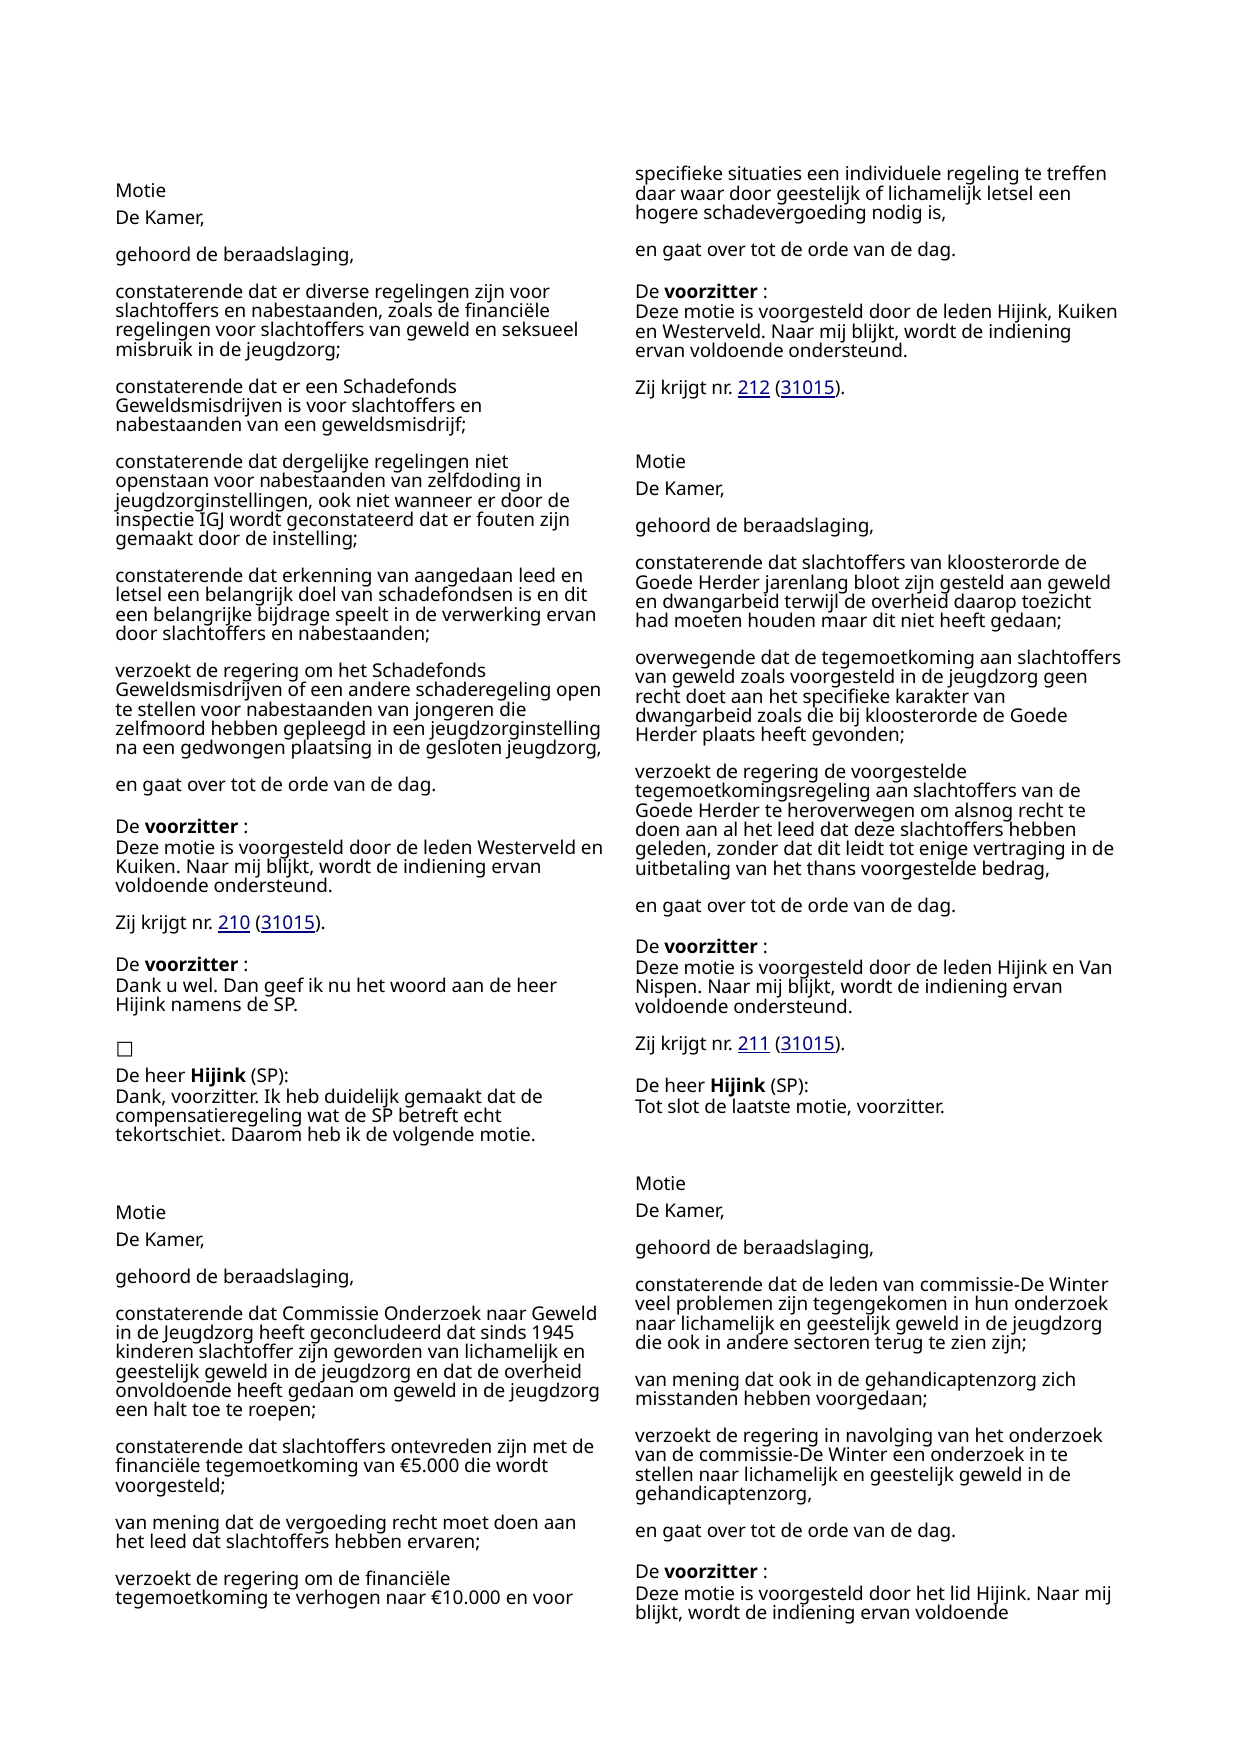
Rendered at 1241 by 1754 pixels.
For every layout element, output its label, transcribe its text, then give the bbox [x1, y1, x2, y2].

text De Kamer, [635, 1202, 1125, 1221]
text en gaat over tot de orde van de dag. [115, 776, 605, 795]
text Deze motie is voorgesteld door het lid Hijink. Naar mij blijkt, wordt de indiening ervan voldoende [635, 1584, 1125, 1623]
text constaterende dat er een Schadefonds Geweldsmisdrijven is voor slachtoffers en nabestaanden van een geweldsmisdrijf; [115, 378, 605, 435]
text gehoord de beraadslaging, [115, 246, 605, 265]
text Motie [115, 1199, 605, 1225]
text constaterende dat slachtoffers ontevreden zijn met de financiële tegemoetkoming van €5.000 die wordt voorgesteld; [115, 1438, 605, 1496]
text Zij krijgt nr. 211 (31015). [635, 1035, 1125, 1054]
text verzoekt de regering om de financiële tegemoetkoming te verhogen naar €10.000 en voor [115, 1570, 605, 1608]
text De Kamer, [115, 1231, 605, 1250]
text overwegende dat de tegemoetkoming aan slachtoffers van geweld zoals voorgesteld in de jeugdzorg geen recht doet aan het specifieke karakter van dwangarbeid zoals die bij kloosterorde de Goede Herder plaats heeft gevonden; [635, 649, 1125, 746]
text en gaat over tot de orde van de dag. [635, 1522, 1125, 1541]
text gehoord de beraadslaging, [635, 1239, 1125, 1258]
text ⬜ [115, 1036, 605, 1062]
text Dank, voorzitter. Ik heb duidelijk gemaakt dat de compensatieregeling wat de SP betreft echt tekortschiet. Daarom heb ik de volgende motie. [115, 1088, 605, 1146]
text constaterende dat dergelijke regelingen niet openstaan voor nabestaanden van zelfdoding in jeugdzorginstellingen, ook niet wanneer er door de inspectie IGJ wordt geconstateerd dat er fouten zijn gemaakt door de instelling; [115, 453, 605, 549]
text Motie [115, 177, 605, 203]
text Zij krijgt nr. 212 (31015). [635, 379, 1125, 398]
text Motie [635, 449, 1125, 474]
text van mening dat ook in de gehandicaptenzorg zich misstanden hebben voorgedaan; [635, 1371, 1125, 1409]
text en gaat over tot de orde van de dag. [635, 241, 1125, 260]
text constaterende dat Commissie Onderzoek naar Geweld in de Jeugdzorg heeft geconcludeerd dat sinds 1945 kinderen slachtoffer zijn geworden van lichamelijk en geestelijk geweld in de jeugdzorg en dat de overheid onvoldoende heeft gedaan om geweld in de jeugdzorg een halt toe te roepen; [115, 1305, 605, 1420]
text gehoord de beraadslaging, [115, 1268, 605, 1287]
text constaterende dat slachtoffers van kloosterorde de Goede Herder jarenlang bloot zijn gesteld aan geweld en dwangarbeid terwijl de overheid daarop toezicht had moeten houden maar dit niet heeft gedaan; [635, 554, 1125, 631]
text Deze motie is voorgesteld door de leden Hijink, Kuiken en Westerveld. Naar mij blijkt, wordt de indiening ervan voldoende ondersteund. [635, 303, 1125, 361]
text verzoekt de regering om het Schadefonds Geweldsmisdrijven of een andere schaderegeling open te stellen voor nabestaanden van jongeren die zelfmoord hebben gepleegd in een jeugdzorginstelling na een gedwongen plaatsing in de gesloten jeugdzorg, [115, 662, 605, 758]
text constaterende dat de leden van commissie-De Winter veel problemen zijn tegengekomen in hun onderzoek naar lichamelijk en geestelijk geweld in de jeugdzorg die ook in andere sectoren terug te zien zijn; [635, 1276, 1125, 1353]
text De voorzitter : [635, 278, 1125, 303]
text De voorzitter : [635, 933, 1125, 959]
text Motie [635, 1170, 1125, 1196]
text Deze motie is voorgesteld door de leden Westerveld en Kuiken. Naar mij blijkt, wordt de indiening ervan voldoende ondersteund. [115, 839, 605, 897]
text De heer Hijink (SP): [115, 1062, 605, 1088]
text De heer Hijink (SP): [635, 1072, 1125, 1098]
text Dank u wel. Dan geef ik nu het woord aan de heer Hijink namens de SP. [115, 977, 605, 1016]
text specifieke situaties een individuele regeling te treffen daar waar door geestelijk of lichamelijk letsel een hogere schadevergoeding nodig is, [635, 165, 1125, 223]
text Deze motie is voorgesteld door de leden Hijink en Van Nispen. Naar mij blijkt, wordt de indiening ervan voldoende ondersteund. [635, 959, 1125, 1017]
text verzoekt de regering in navolging van het onderzoek van de commissie-De Winter een onderzoek in te stellen naar lichamelijk en geestelijk geweld in de gehandicaptenzorg, [635, 1427, 1125, 1504]
text gehoord de beraadslaging, [635, 517, 1125, 537]
text De voorzitter : [115, 813, 605, 839]
text Zij krijgt nr. 210 (31015). [115, 914, 605, 933]
text De voorzitter : [635, 1559, 1125, 1584]
text van mening dat de vergoeding recht moet doen aan het leed dat slachtoffers hebben ervaren; [115, 1514, 605, 1552]
text constaterende dat erkenning van aangedaan leed en letsel een belangrijk doel van schadefondsen is en dit een belangrijke bijdrage speelt in de verwerking ervan door slachtoffers en nabestaanden; [115, 567, 605, 644]
text De voorzitter : [115, 951, 605, 977]
text en gaat over tot de orde van de dag. [635, 897, 1125, 916]
text De Kamer, [635, 480, 1125, 500]
text verzoekt de regering de voorgestelde tegemoetkomingsregeling aan slachtoffers van de Goede Herder te heroverwegen om alsnog recht te doen aan al het leed dat deze slachtoffers hebben geleden, zonder dat dit leidt tot enige vertraging in de uitbetaling van het thans voorgestelde bedrag, [635, 763, 1125, 879]
text Tot slot de laatste motie, voorzitter. [635, 1098, 1125, 1117]
text constaterende dat er diverse regelingen zijn voor slachtoffers en nabestaanden, zoals de financiële regelingen voor slachtoffers van geweld en seksueel misbruik in de jeugdzorg; [115, 283, 605, 360]
text De Kamer, [115, 209, 605, 228]
